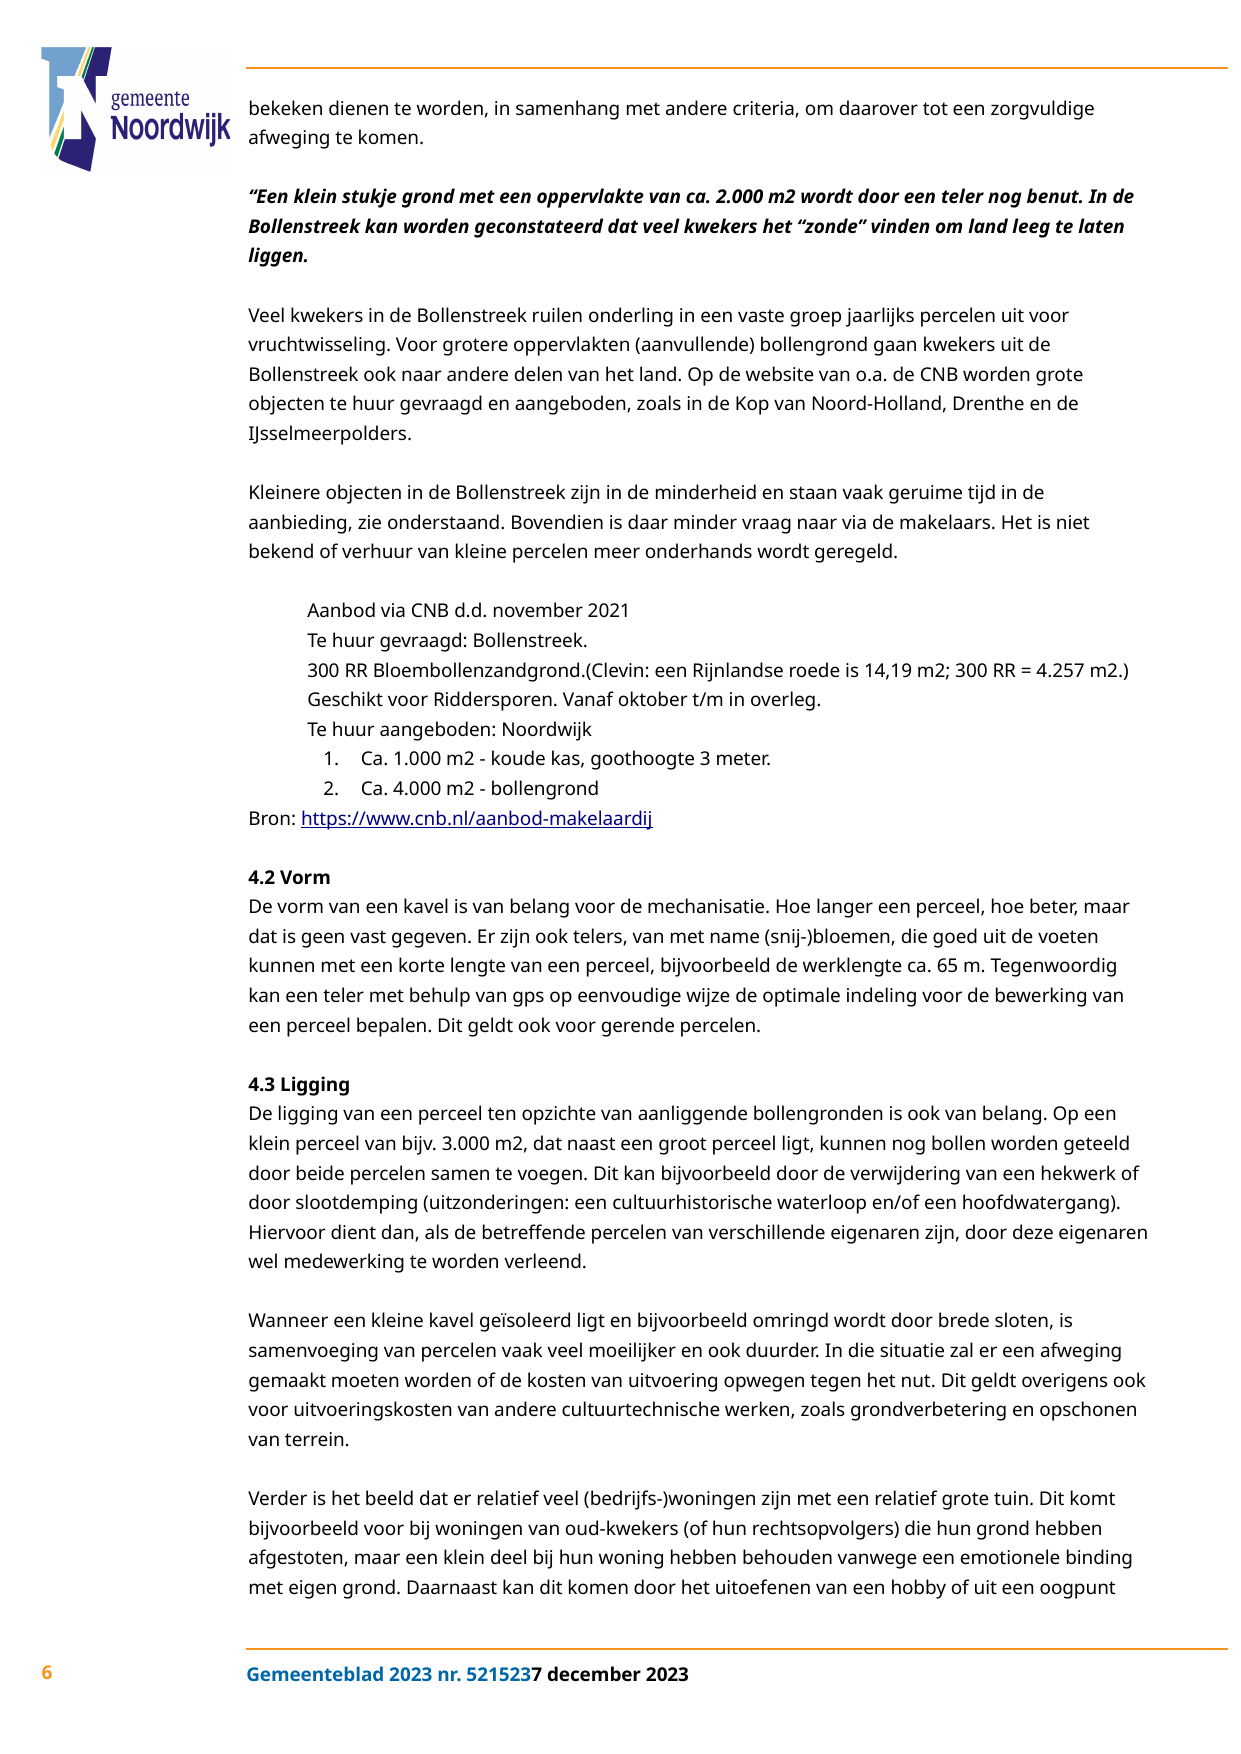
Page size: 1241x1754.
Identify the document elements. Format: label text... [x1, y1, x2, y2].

list Ca. 4.000 m2 - bollengrond [323, 775, 1152, 801]
text Kleinere objecten in de Bollenstreek zijn in de minderheid en staan vaak geruime tijd in de aanbieding, zie onderstaand. Bovendien is daar minder vraag naar via de makelaars. Het is niet bekend of verhuur van kleine percelen meer onderhands wordt geregeld. [248, 479, 1152, 564]
list Te huur gevraagd: Bollenstreek. [248, 627, 1152, 653]
text De ligging van een perceel ten opzichte van aanliggende bollengronden is ook van belang. Op een klein perceel van bijv. 3.000 m2, dat naast een groot perceel ligt, kunnen nog bollen worden geteeld door beide percelen samen te voegen. Dit kan bijvoorbeeld door de verwijdering van een hekwerk of door slootdemping (uitzonderingen: een cultuurhistorische waterloop en/of een hoofdwatergang). Hiervoor dient dan, als de betreffende percelen van verschillende eigenaren zijn, door deze eigenaren wel medewerking te worden verleend. [248, 1101, 1152, 1274]
list Ca. 1.000 m2 - koude kas, goothoogte 3 meter. [323, 746, 1152, 771]
text 4.2 Vorm [248, 864, 1152, 890]
list Te huur aangeboden: Noordwijk [248, 716, 1152, 742]
text Veel kwekers in de Bollenstreek ruilen onderling in een vaste groep jaarlijks percelen uit voor vruchtwisseling. Voor grotere oppervlakten (aanvullende) bollengrond gaan kwekers uit de Bollenstreek ook naar andere delen van het land. Op de website van o.a. de CNB worden grote objecten te huur gevraagd en aangeboden, zoals in de Kop van Noord-Holland, Drenthe en de IJsselmeerpolders. [248, 302, 1152, 446]
text bekeken dienen te worden, in samenhang met andere criteria, om daarover tot een zorgvuldige afweging te komen. [248, 95, 1152, 150]
list 300 RR Bloembollenzandgrond.(Clevin: een Rijnlandse roede is 14,19 m2; 300 RR = 4.257 m2.) [248, 657, 1152, 683]
text De vorm van een kavel is van belang voor de mechanisatie. Hoe langer een perceel, hoe beter, maar dat is geen vast gegeven. Er zijn ook telers, van met name (snij-)bloemen, die goed uit de voeten kunnen met een korte lengte van een perceel, bijvoorbeeld de werklengte ca. 65 m. Tegenwoordig kan een teler met behulp van gps op eenvoudige wijze de optimale indeling voor de bewerking van een perceel bepalen. Dit geldt ook voor gerende percelen. [248, 893, 1152, 1038]
text 4.3 Ligging [248, 1071, 1152, 1097]
text “Een klein stukje grond met een oppervlakte van ca. 2.000 m2 wordt door een teler nog benut. In de Bollenstreek kan worden geconstateerd dat veel kwekers het “zonde” vinden om land leeg te laten liggen. [248, 183, 1152, 268]
list Geschikt voor Riddersporen. Vanaf oktober t/m in overleg. [248, 686, 1152, 712]
text Wanneer een kleine kavel geïsoleerd ligt en bijvoorbeeld omringd wordt door brede sloten, is samenvoeging van percelen vaak veel moeilijker en ook duurder. In die situatie zal er een afweging gemaakt moeten worden of de kosten van uitvoering opwegen tegen het nut. Dit geldt overigens ook voor uitvoeringskosten van andere cultuurtechnische werken, zoals grondverbetering en opschonen van terrein. [248, 1308, 1152, 1452]
list Aanbod via CNB d.d. november 2021 [248, 598, 1152, 623]
picture [41, 47, 231, 172]
text Verder is het beeld dat er relatief veel (bedrijfs-)woningen zijn met een relatief grote tuin. Dit komt bijvoorbeeld voor bij woningen van oud-kwekers (of hun rechtsopvolgers) die hun grond hebben afgestoten, maar een klein deel bij hun woning hebben behouden vanwege een emotionele binding met eigen grond. Daarnaast kan dit komen door het uitoefenen van een hobby of uit een oogpunt [248, 1485, 1152, 1600]
text Bron: https://www.cnb.nl/aanbod-makelaardij [248, 805, 1152, 831]
